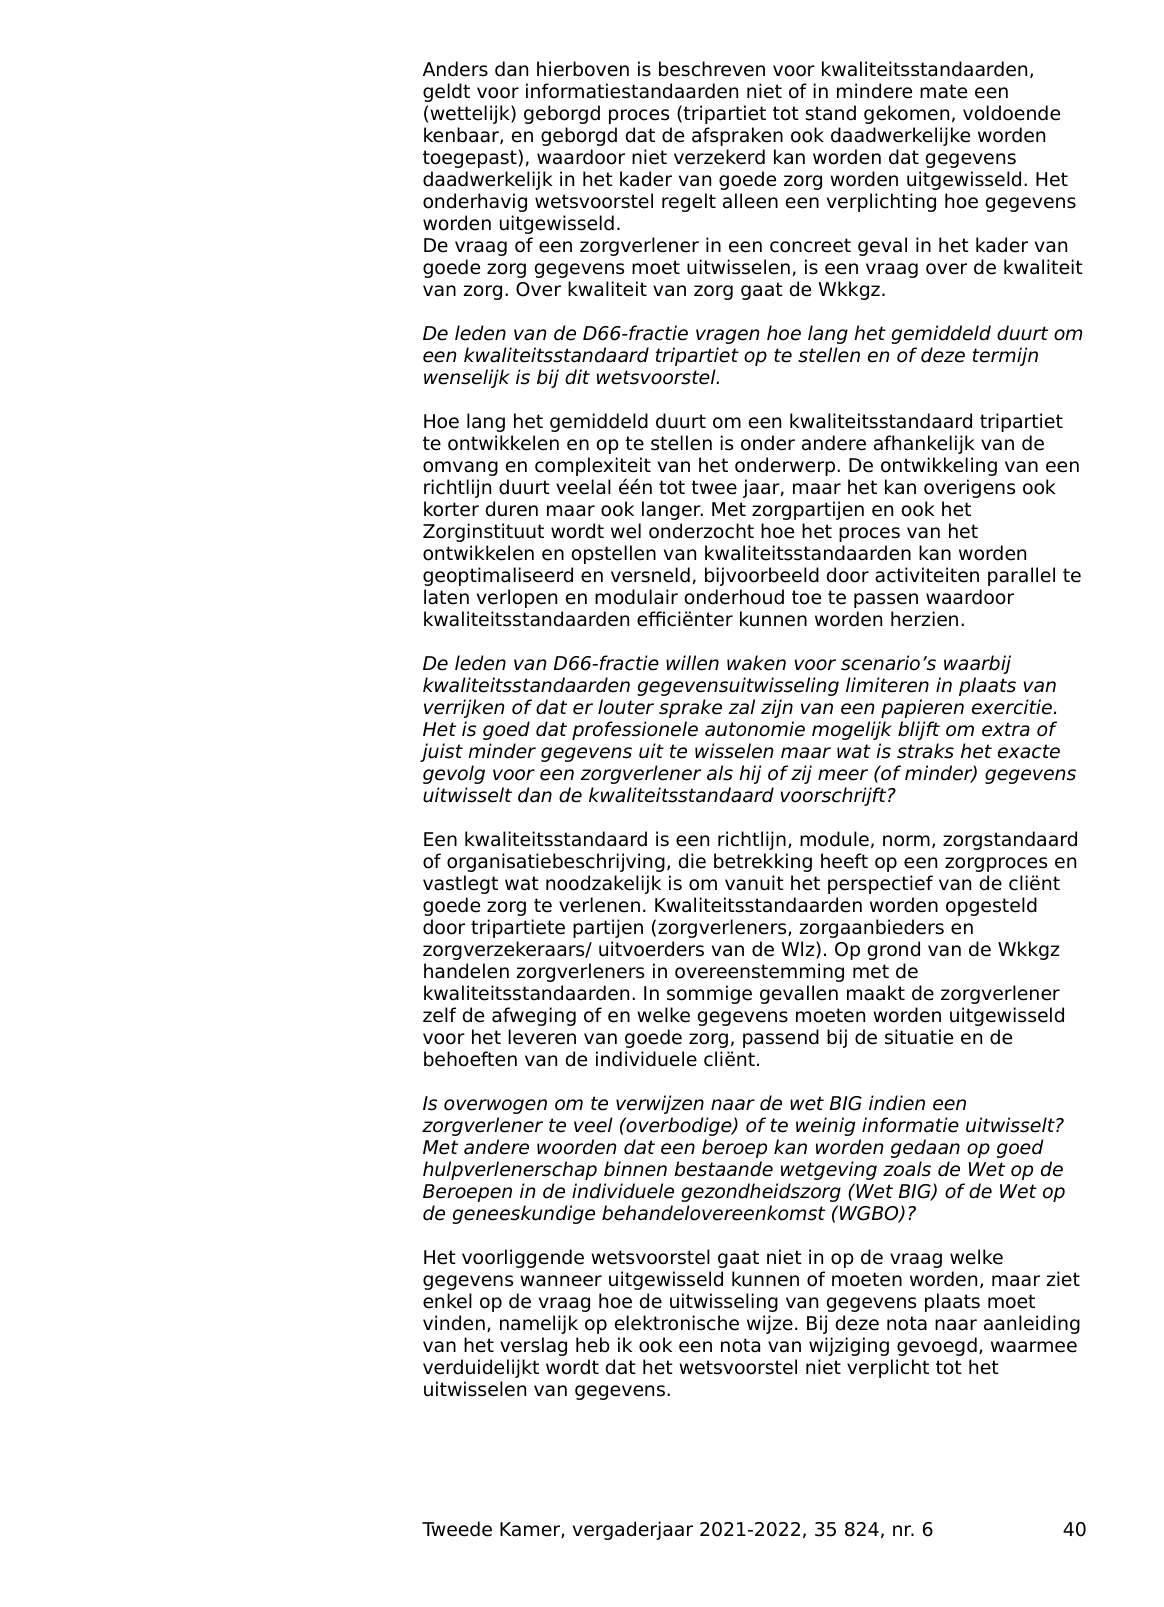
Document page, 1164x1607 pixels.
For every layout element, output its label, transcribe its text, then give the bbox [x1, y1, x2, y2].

text Een kwaliteitsstandaard is een richtlijn, module, norm, zorgstandaard of organisatiebeschrijving, die betrekking heeft op een zorgproces en vastlegt wat noodzakelijk is om vanuit het perspectief van de cliënt goede zorg te verlenen. Kwaliteitsstandaarden worden opgesteld door tripartiete partijen (zorgverleners, zorgaanbieders en zorgverzekeraars/ uitvoerders van de Wlz). Op grond van de Wkkgz handelen zorgverleners in overeenstemming met de kwaliteitsstandaarden. In sommige gevallen maakt de zorgverlener zelf de afweging of en welke gegevens moeten worden uitgewisseld voor het leveren van goede zorg, passend bij de situatie en de behoeften van de individuele cliënt. [422, 829, 1087, 1071]
text Is overwogen om te verwijzen naar de wet BIG indien een zorgverlener te veel (overbodige) of te weinig informatie uitwisselt? Met andere woorden dat een beroep kan worden gedaan op goed hulpverlenerschap binnen bestaande wetgeving zoals de Wet op de Beroepen in de individuele gezondheidszorg (Wet BIG) of de Wet op de geneeskundige behandelovereenkomst (WGBO)? [422, 1093, 1087, 1225]
text De leden van D66-fractie willen waken voor scenario’s waarbij kwaliteitsstandaarden gegevensuitwisseling limiteren in plaats van verrijken of dat er louter sprake zal zijn van een papieren exercitie. Het is goed dat professionele autonomie mogelijk blijft om extra of juist minder gegevens uit te wisselen maar wat is straks het exacte gevolg voor een zorgverlener als hij of zij meer (of minder) gegevens uitwisselt dan de kwaliteitsstandaard voorschrijft? [422, 653, 1087, 807]
text De leden van de D66-fractie vragen hoe lang het gemiddeld duurt om een kwaliteitsstandaard tripartiet op te stellen en of deze termijn wenselijk is bij dit wetsvoorstel. [422, 323, 1087, 389]
text Het voorliggende wetsvoorstel gaat niet in op de vraag welke gegevens wanneer uitgewisseld kunnen of moeten worden, maar ziet enkel op de vraag hoe de uitwisseling van gegevens plaats moet vinden, namelijk op elektronische wijze. Bij deze nota naar aanleiding van het verslag heb ik ook een nota van wijziging gevoegd, waarmee verduidelijkt wordt dat het wetsvoorstel niet verplicht tot het uitwisselen van gegevens. [422, 1247, 1087, 1401]
text Hoe lang het gemiddeld duurt om een kwaliteitsstandaard tripartiet te ontwikkelen en op te stellen is onder andere afhankelijk van de omvang en complexiteit van het onderwerp. De ontwikkeling van een richtlijn duurt veelal één tot twee jaar, maar het kan overigens ook korter duren maar ook langer. Met zorgpartijen en ook het Zorginstituut wordt wel onderzocht hoe het proces van het ontwikkelen en opstellen van kwaliteitsstandaarden kan worden geoptimaliseerd en versneld, bijvoorbeeld door activiteiten parallel te laten verlopen en modulair onderhoud toe te passen waardoor kwaliteitsstandaarden efficiënter kunnen worden herzien. [422, 411, 1087, 631]
text Anders dan hierboven is beschreven voor kwaliteitsstandaarden, geldt voor informatiestandaarden niet of in mindere mate een (wettelijk) geborgd proces (tripartiet tot stand gekomen, voldoende kenbaar, en geborgd dat de afspraken ook daadwerkelijke worden toegepast), waardoor niet verzekerd kan worden dat gegevens daadwerkelijk in het kader van goede zorg worden uitgewisseld. Het onderhavig wetsvoorstel regelt alleen een verplichting hoe gegevens worden uitgewisseld. [422, 59, 1087, 235]
text De vraag of een zorgverlener in een concreet geval in het kader van goede zorg gegevens moet uitwisselen, is een vraag over de kwaliteit van zorg. Over kwaliteit van zorg gaat de Wkkgz. [422, 235, 1087, 301]
